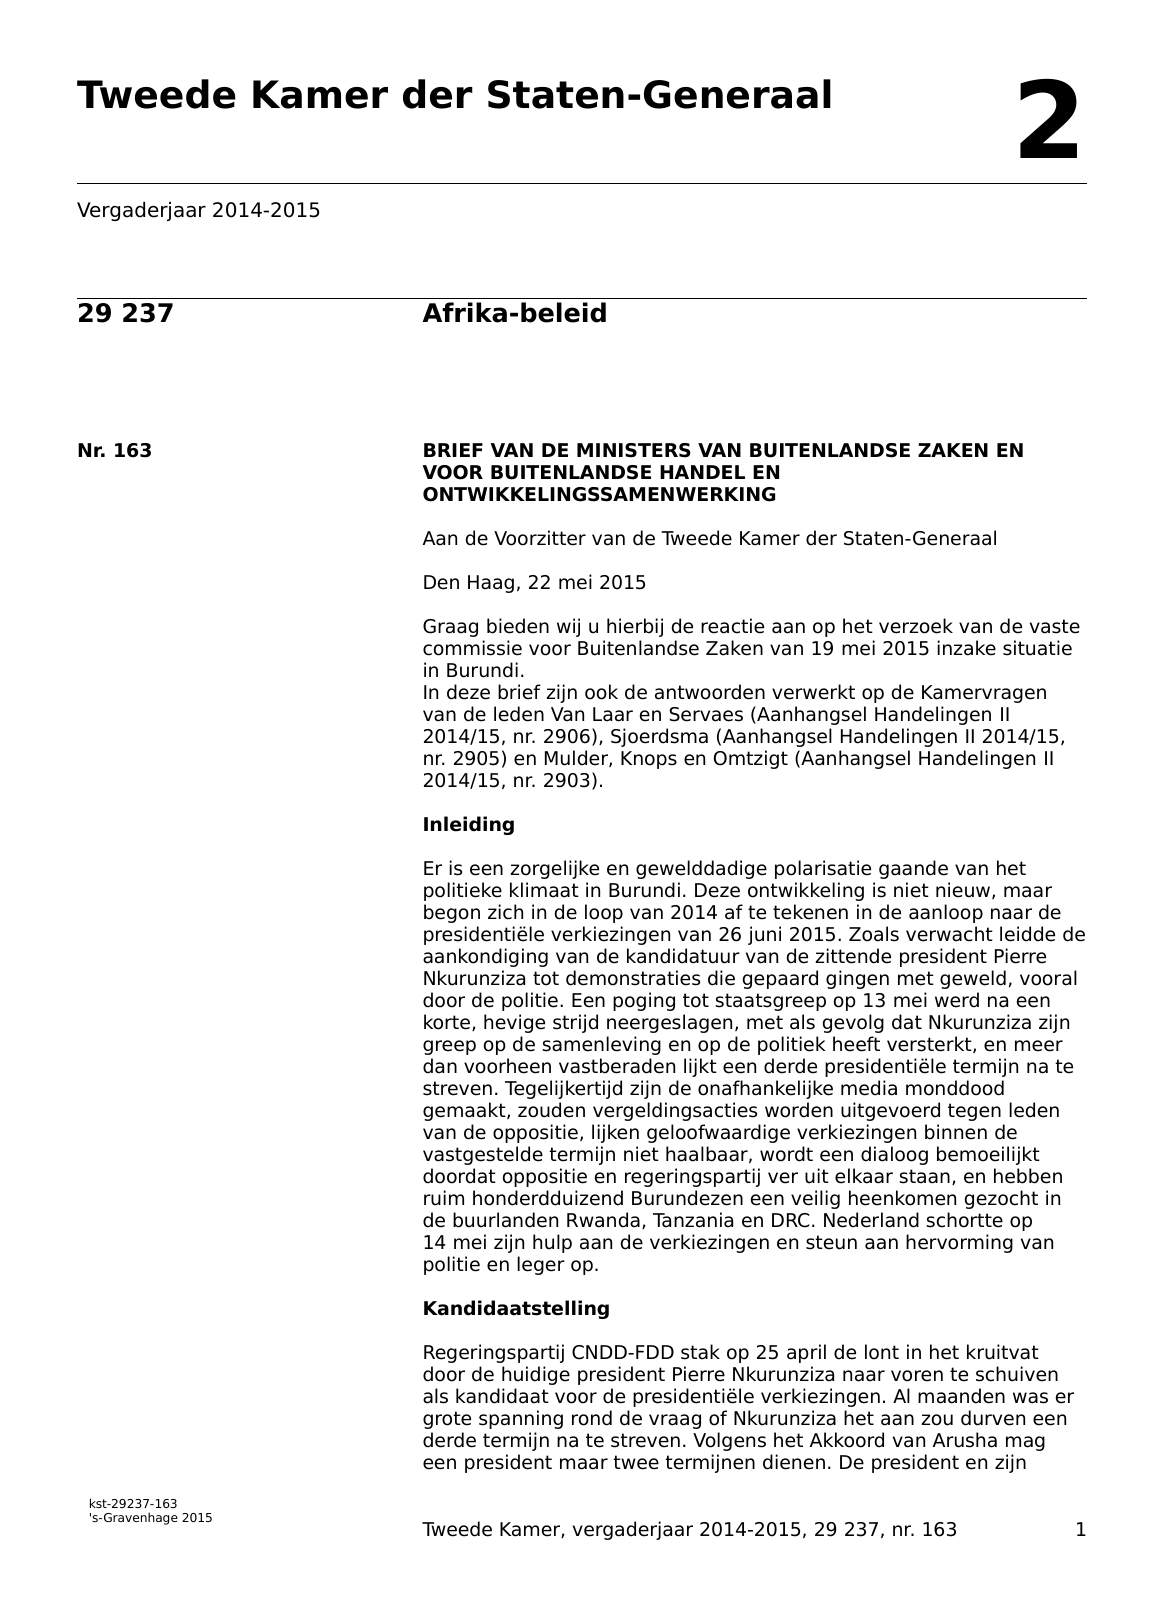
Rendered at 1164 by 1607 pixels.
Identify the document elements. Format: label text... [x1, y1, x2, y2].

text Graag bieden wij u hierbij de reactie aan op het verzoek van de vaste commissie voor Buitenlandse Zaken van 19 mei 2015 inzake situatie in Burundi. [422, 616, 1087, 682]
text kst-29237-163 [88, 1497, 323, 1511]
text Aan de Voorzitter van de Tweede Kamer der Staten-Generaal [422, 528, 1087, 550]
subtitle Inleiding [422, 814, 1087, 836]
text Den Haag, 22 mei 2015 [422, 572, 1087, 594]
table_cell Vergaderjaar 2014-2015 [77, 184, 1087, 298]
text Er is een zorgelijke en gewelddadige polarisatie gaande van het politieke klimaat in Burundi. Deze ontwikkeling is niet nieuw, maar begon zich in de loop van 2014 af te tekenen in de aanloop naar de presidentiële verkiezingen van 26 juni 2015. Zoals verwacht leidde de aankondiging van de kandidatuur van de zittende president Pierre Nkurunziza tot demonstraties die gepaard gingen met geweld, vooral door de politie. Een poging tot staatsgreep op 13 mei werd na een korte, hevige strijd neergeslagen, met als gevolg dat Nkurunziza zijn greep op de samenleving en op de politiek heeft versterkt, en meer dan voorheen vastberaden lijkt een derde presidentiële termijn na te streven. Tegelijkertijd zijn de onafhankelijke media monddood gemaakt, zouden vergeldingsacties worden uitgevoerd tegen leden van de oppositie, lijken geloofwaardige verkiezingen binnen de vastgestelde termijn niet haalbaar, wordt een dialoog bemoeilijkt doordat oppositie en regeringspartij ver uit elkaar staan, en hebben ruim honderdduizend Burundezen een veilig heenkomen gezocht in de buurlanden Rwanda, Tanzania en DRC. Nederland schortte op 14 mei zijn hulp aan de verkiezingen en steun aan hervorming van politie en leger op. [422, 858, 1087, 1276]
text 's-Gravenhage 2015 [88, 1511, 323, 1525]
subtitle 29 237 Afrika-beleid [77, 299, 1087, 329]
subtitle Kandidaatstelling [422, 1298, 1087, 1320]
text In deze brief zijn ook de antwoorden verwerkt op de Kamervragen van de leden Van Laar en Servaes (Aanhangsel Handelingen II 2014/15, nr. 2906), Sjoerdsma (Aanhangsel Handelingen II 2014/15, nr. 2905) en Mulder, Knops en Omtzigt (Aanhangsel Handelingen II 2014/15, nr. 2903). [422, 682, 1087, 792]
subtitle Nr. 163 BRIEF VAN DE MINISTERS VAN BUITENLANDSE ZAKEN EN VOOR BUITENLANDSE HANDEL EN ONTWIKKELINGSSAMENWERKING [77, 440, 1087, 506]
table_header 2 [886, 59, 1087, 183]
table_header Tweede Kamer der Staten-Generaal [77, 59, 886, 183]
text Regeringspartij CNDD-FDD stak op 25 april de lont in het kruitvat door de huidige president Pierre Nkurunziza naar voren te schuiven als kandidaat voor de presidentiële verkiezingen. Al maanden was er grote spanning rond de vraag of Nkurunziza het aan zou durven een derde termijn na te streven. Volgens het Akkoord van Arusha mag een president maar twee termijnen dienen. De president en zijn [422, 1342, 1087, 1474]
